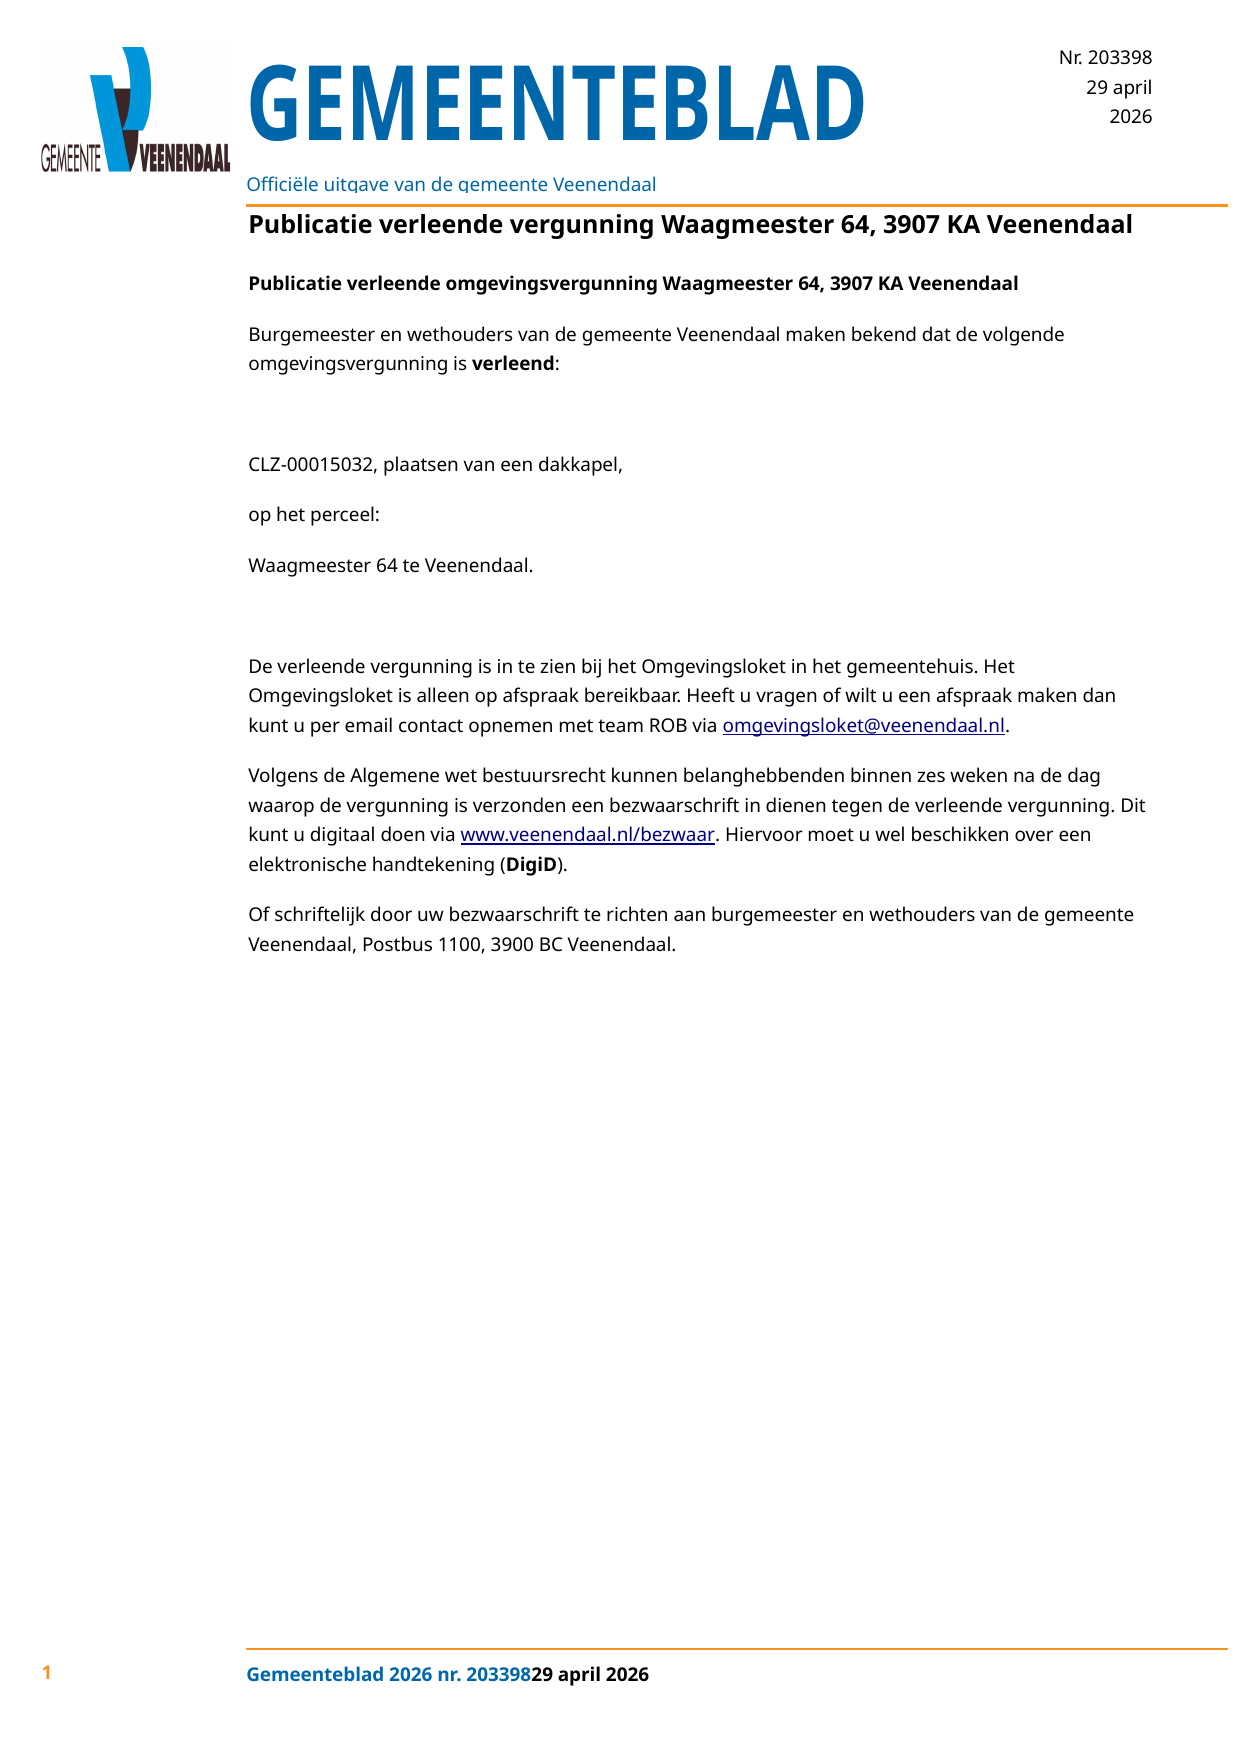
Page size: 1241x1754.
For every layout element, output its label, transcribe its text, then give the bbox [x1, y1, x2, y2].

text Publicatie verleende omgevingsvergunning Waagmeester 64, 3907 KA Veenendaal [248, 270, 1152, 296]
text Publicatie verleende vergunning Waagmeester 64, 3907 KA Veenendaal [248, 207, 1152, 241]
picture [123, 47, 231, 172]
text Volgens de Algemene wet bestuursrecht kunnen belanghebbenden binnen zes weken na de dag waarop de vergunning is verzonden een bezwaarschrift in dienen tegen de verleende vergunning. Dit kunt u digitaal doen via www.veenendaal.nl/bezwaar. Hiervoor moet u wel beschikken over een elektronische handtekening (DigiD). [248, 762, 1152, 877]
text De verleende vergunning is in te zien bij het Omgevingsloket in het gemeentehuis. Het Omgevingsloket is alleen op afspraak bereikbaar. Heeft u vragen of wilt u een afspraak maken dan kunt u per email contact opnemen met team ROB via omgevingsloket@veenendaal.nl. [248, 653, 1152, 738]
text CLZ-00015032, plaatsen van een dakkapel, [248, 451, 1152, 477]
text Of schriftelijk door uw bezwaarschrift te richten aan burgemeester en wethouders van de gemeente Veenendaal, Postbus 1100, 3900 BC Veenendaal. [248, 902, 1152, 957]
text Waagmeester 64 te Veenendaal. [248, 552, 1152, 578]
picture [41, 47, 130, 172]
text op het perceel: [248, 502, 1152, 527]
text Burgemeester en wethouders van de gemeente Veenendaal maken bekend dat de volgende omgevingsvergunning is verleend: [248, 321, 1152, 376]
